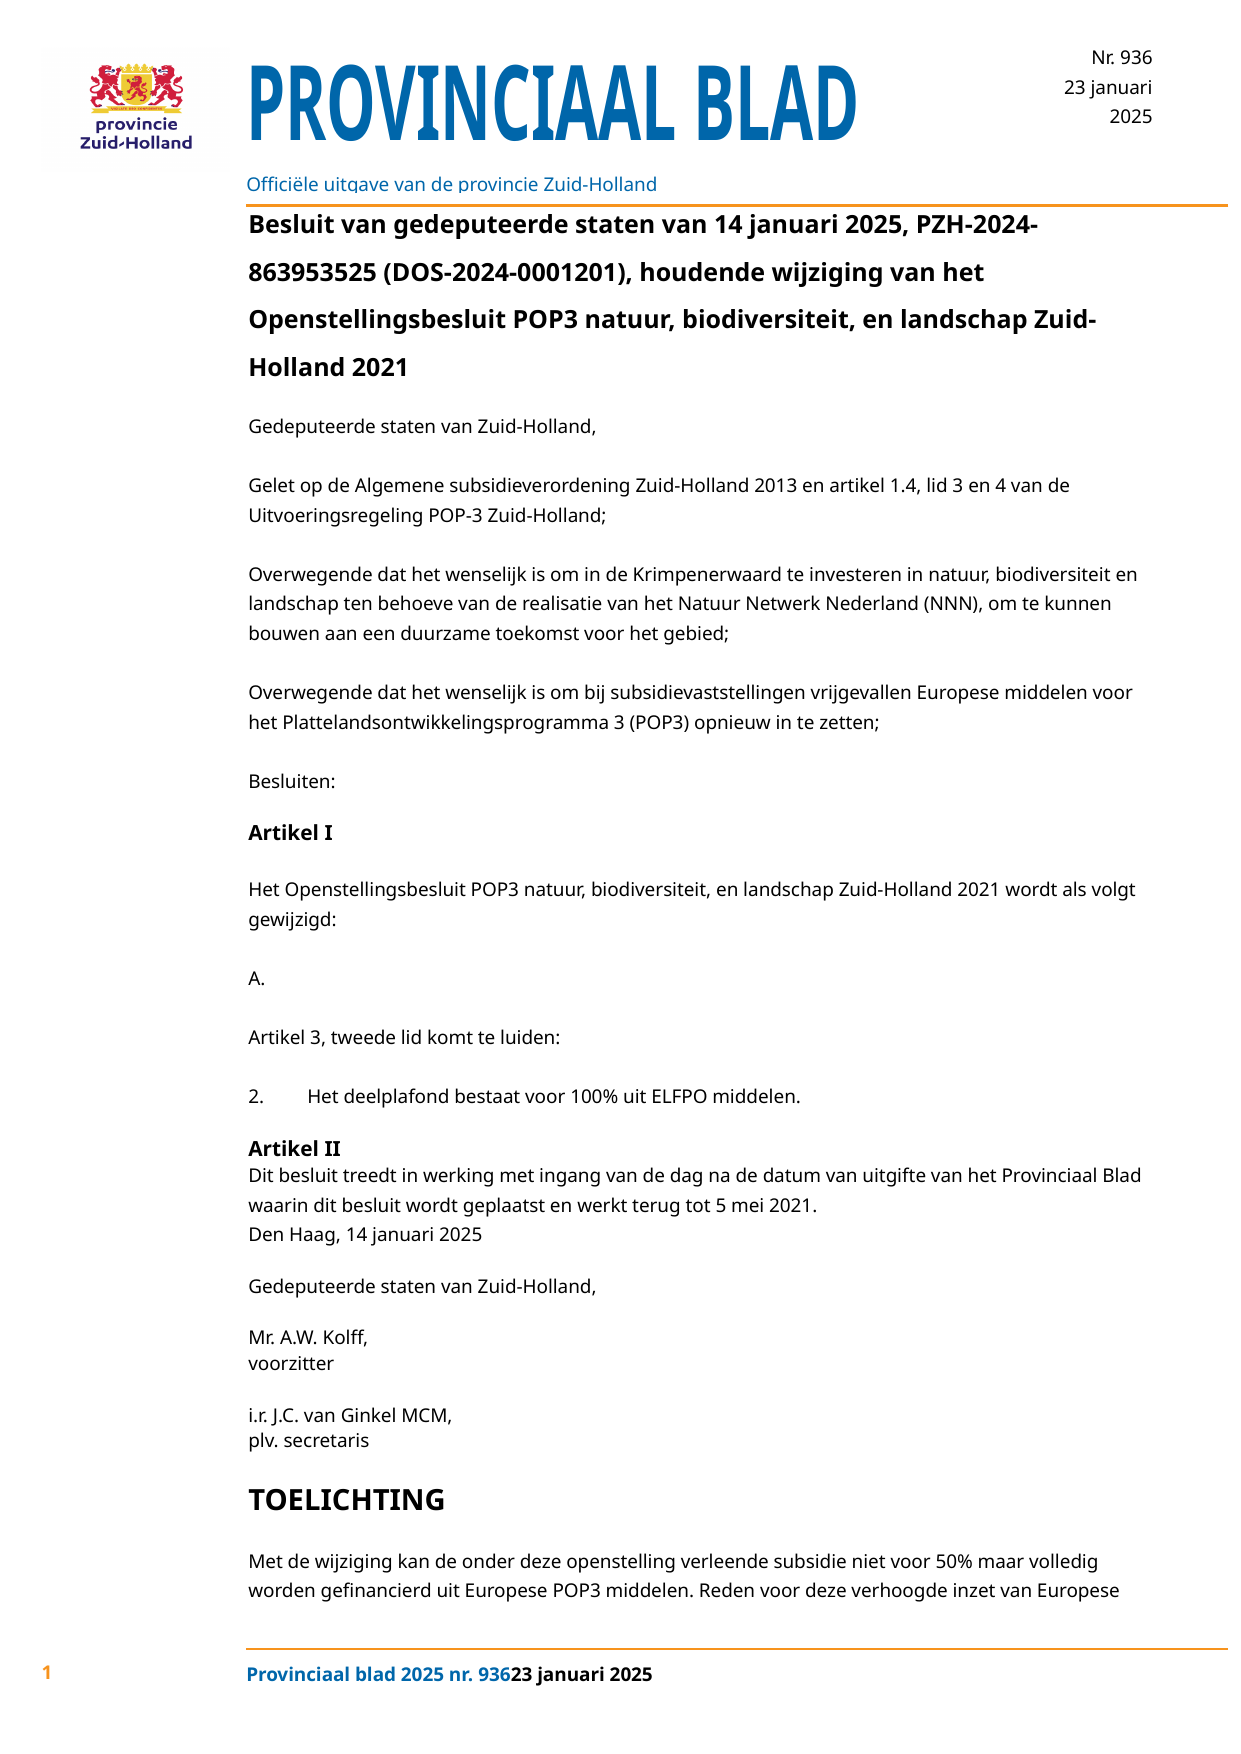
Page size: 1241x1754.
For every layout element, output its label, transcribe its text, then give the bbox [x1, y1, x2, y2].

text Dit besluit treedt in werking met ingang van de dag na de datum van uitgifte van het Provinciaal Blad waarin dit besluit wordt geplaatst en werkt terug tot 5 mei 2021. [248, 1162, 1152, 1218]
text Overwegende dat het wenselijk is om bij subsidievaststellingen vrijgevallen Europese middelen voor het Plattelandsontwikkelingsprogramma 3 (POP3) opnieuw in te zetten; [248, 679, 1152, 735]
text Gedeputeerde staten van Zuid-Holland, [248, 413, 1152, 439]
text Artikel I [248, 818, 1152, 847]
text Artikel II [248, 1134, 1152, 1162]
text Het Openstellingsbesluit POP3 natuur, biodiversiteit, en landschap Zuid-Holland 2021 wordt als volgt gewijzigd: [248, 877, 1152, 932]
text voorzitter [248, 1350, 1152, 1376]
text Met de wijziging kan de onder deze openstelling verleende subsidie niet voor 50% maar volledig worden gefinancierd uit Europese POP3 middelen. Reden voor deze verhoogde inzet van Europese [248, 1548, 1152, 1603]
text Artikel 3, tweede lid komt te luiden: [248, 1024, 1152, 1050]
text TOELICHTING [248, 1479, 1152, 1519]
text plv. secretaris [248, 1427, 1152, 1453]
list Het deelplafond bestaat voor 100% uit ELFPO middelen. [248, 1084, 1152, 1109]
text Mr. A.W. Kolff, [248, 1324, 1152, 1350]
text Overwegende dat het wenselijk is om in de Krimpenerwaard te investeren in natuur, biodiversiteit en landschap ten behoeve van de realisatie van het Natuur Netwerk Nederland (NNN), om te kunnen bouwen aan een duurzame toekomst voor het gebied; [248, 561, 1152, 646]
text Besluit van gedeputeerde staten van 14 januari 2025, PZH-2024-863953525 (DOS-2024-0001201), houdende wijziging van het Openstellingsbesluit POP3 natuur, biodiversiteit, en landschap Zuid-Holland 2021 [248, 207, 1152, 384]
text Gelet op de Algemene subsidieverordening Zuid-Holland 2013 en artikel 1.4, lid 3 en 4 van de Uitvoeringsregeling POP-3 Zuid-Holland; [248, 472, 1152, 528]
text Besluiten: [248, 768, 1152, 794]
picture [41, 47, 231, 172]
text Den Haag, 14 januari 2025 [248, 1222, 1152, 1247]
text i.r. J.C. van Ginkel MCM, [248, 1402, 1152, 1427]
text Gedeputeerde staten van Zuid-Holland, [248, 1273, 1152, 1299]
text A. [248, 965, 1152, 991]
